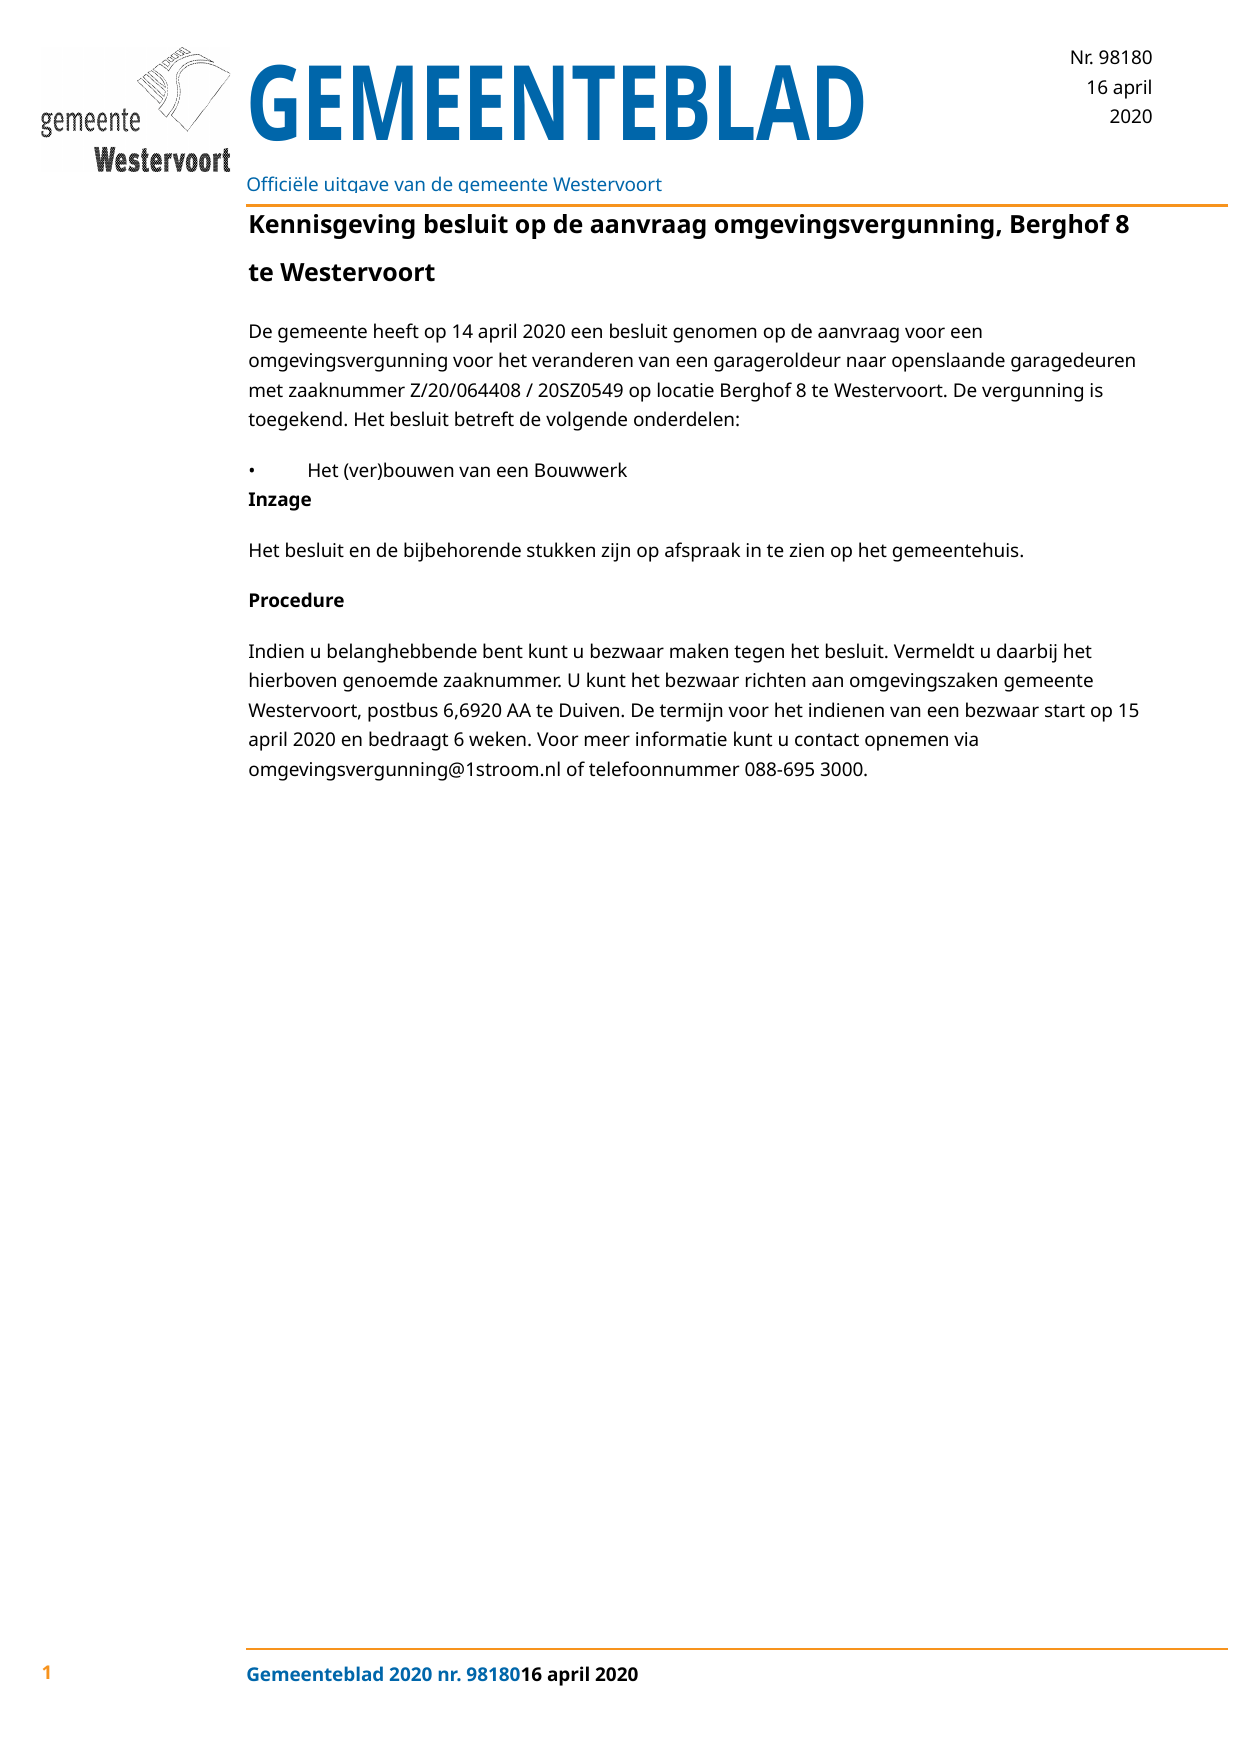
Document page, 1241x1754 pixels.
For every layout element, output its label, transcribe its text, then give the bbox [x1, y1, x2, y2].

text De gemeente heeft op 14 april 2020 een besluit genomen op de aanvraag voor een omgevingsvergunning voor het veranderen van een garageroldeur naar openslaande garagedeuren met zaaknummer Z/20/064408 / 20SZ0549 op locatie Berghof 8 te Westervoort. De vergunning is toegekend. Het besluit betreft de volgende onderdelen: [248, 318, 1152, 432]
picture [41, 47, 231, 172]
text Indien u belanghebbende bent kunt u bezwaar maken tegen het besluit. Vermeldt u daarbij het hierboven genoemde zaaknummer. U kunt het bezwaar richten aan omgevingszaken gemeente Westervoort, postbus 6,6920 AA te Duiven. De termijn voor het indienen van een bezwaar start op 15 april 2020 en bedraagt 6 weken. Voor meer informatie kunt u contact opnemen via omgevingsvergunning@1stroom.nl of telefoonnummer 088-695 3000. [248, 638, 1152, 782]
text Kennisgeving besluit op de aanvraag omgevingsvergunning, Berghof 8 te Westervoort [248, 207, 1152, 288]
list Het (ver)bouwen van een Bouwwerk [248, 457, 1152, 483]
text Procedure [248, 587, 1152, 613]
text Inzage [248, 487, 1152, 512]
text Het besluit en de bijbehorende stukken zijn op afspraak in te zien op het gemeentehuis. [248, 537, 1152, 563]
